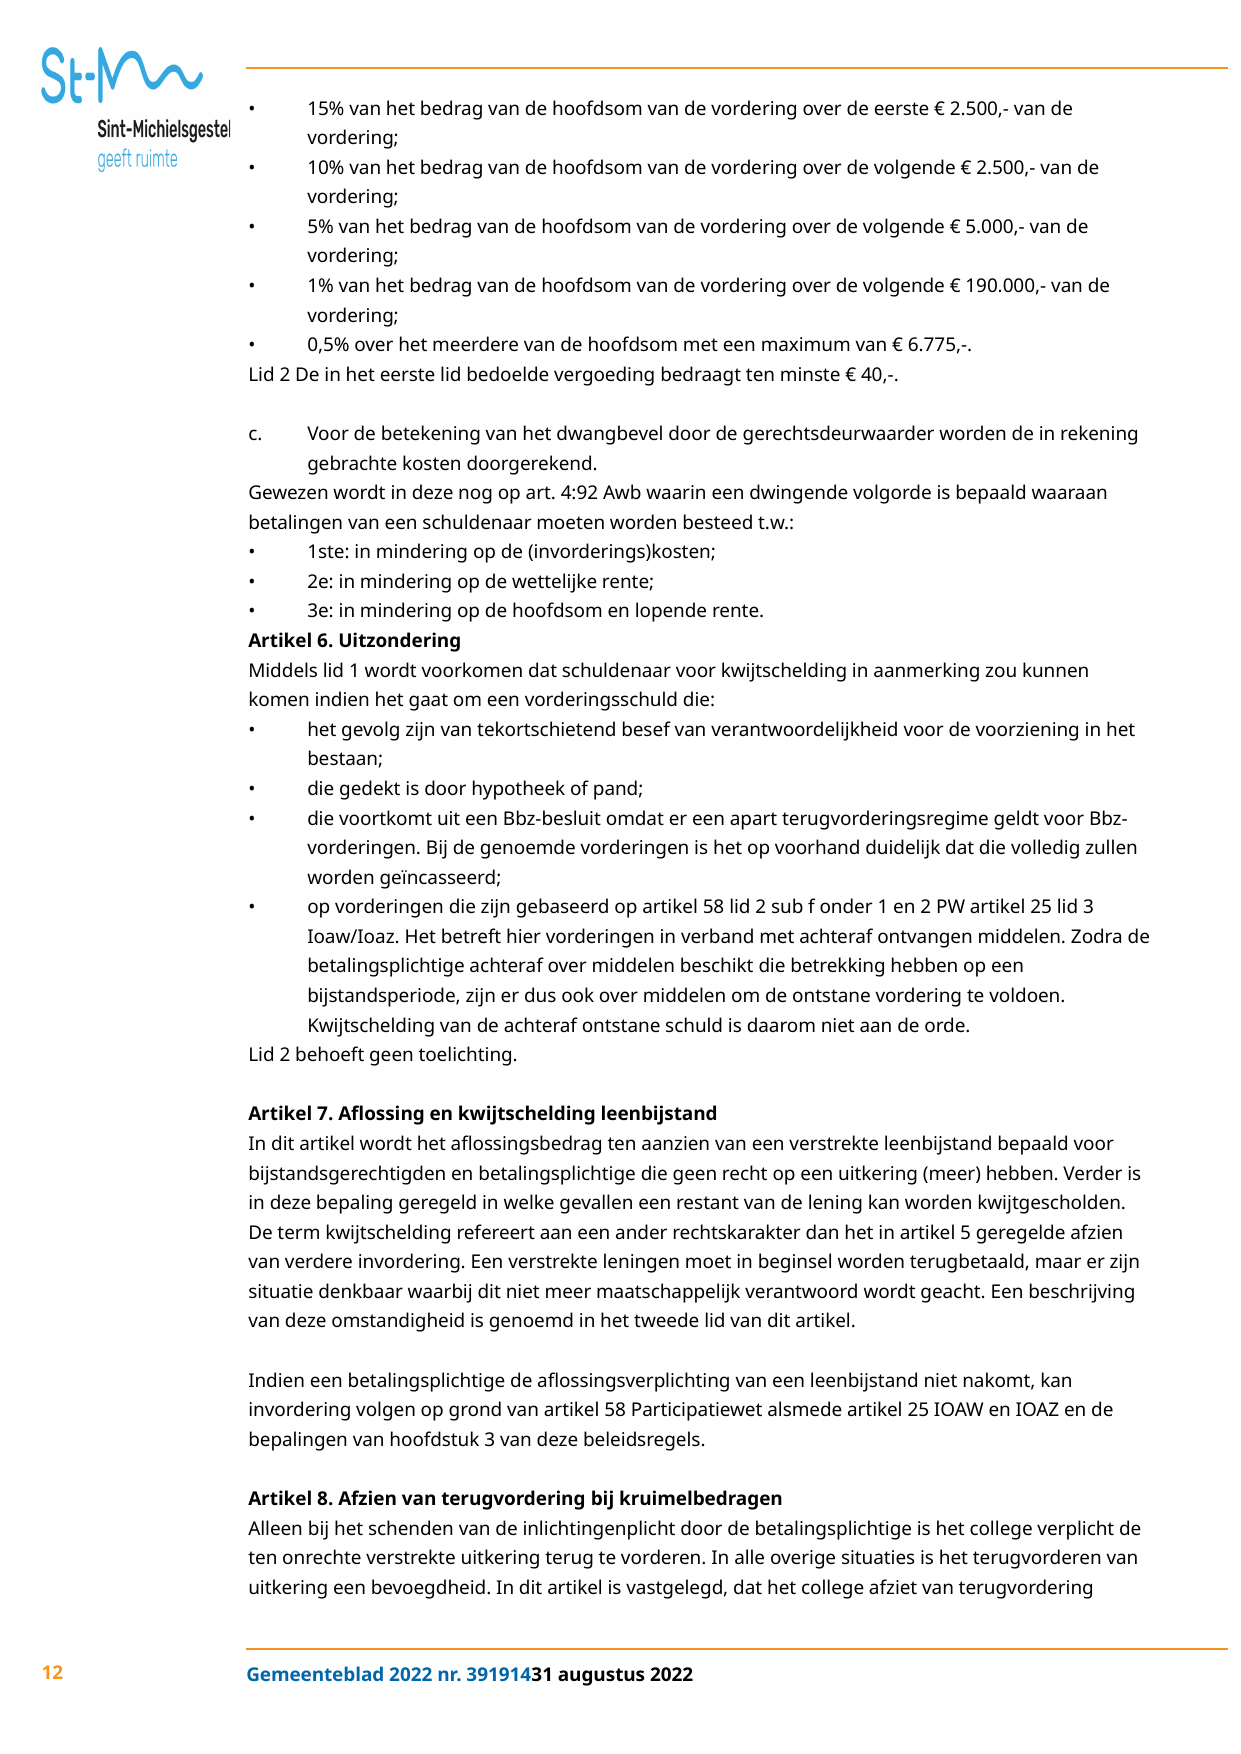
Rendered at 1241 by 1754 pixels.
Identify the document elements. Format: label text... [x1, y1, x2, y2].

list 5% van het bedrag van de hoofdsom van de vordering over de volgende € 5.000,- van de vordering; [248, 213, 1152, 268]
list het gevolg zijn van tekortschietend besef van verantwoordelijkheid voor de voorziening in het bestaan; [248, 716, 1152, 771]
text Middels lid 1 wordt voorkomen dat schuldenaar voor kwijtschelding in aanmerking zou kunnen komen indien het gaat om een vorderingsschuld die: [248, 657, 1152, 712]
list 15% van het bedrag van de hoofdsom van de vordering over de eerste € 2.500,- van de vordering; [248, 95, 1152, 150]
text Lid 2 behoeft geen toelichting. [248, 1041, 1152, 1067]
list 3e: in mindering op de hoofdsom en lopende rente. [248, 598, 1152, 623]
list 2e: in mindering op de wettelijke rente; [248, 568, 1152, 594]
text Lid 2 De in het eerste lid bedoelde vergoeding bedraagt ten minste € 40,-. [248, 361, 1152, 387]
list 1% van het bedrag van de hoofdsom van de vordering over de volgende € 190.000,- van de vordering; [248, 272, 1152, 328]
text Artikel 7. Aflossing en kwijtschelding leenbijstand [248, 1101, 1152, 1126]
picture [41, 47, 231, 172]
list op vorderingen die zijn gebaseerd op artikel 58 lid 2 sub f onder 1 en 2 PW artikel 25 lid 3 Ioaw/Ioaz. Het betreft hier vorderingen in verband met achteraf ontvangen middelen. Zodra de betalingsplichtige achteraf over middelen beschikt die betrekking hebben op een bijstandsperiode, zijn er dus ook over middelen om de ontstane vordering te voldoen. Kwijtschelding van de achteraf ontstane schuld is daarom niet aan de orde. [248, 893, 1152, 1038]
list die voortkomt uit een Bbz-besluit omdat er een apart terugvorderingsregime geldt voor Bbz-vorderingen. Bij de genoemde vorderingen is het op voorhand duidelijk dat die volledig zullen worden geïncasseerd; [248, 805, 1152, 890]
list 10% van het bedrag van de hoofdsom van de vordering over de volgende € 2.500,- van de vordering; [248, 154, 1152, 209]
text Artikel 8. Afzien van terugvordering bij kruimelbedragen [248, 1485, 1152, 1511]
text Artikel 6. Uitzondering [248, 627, 1152, 653]
list 0,5% over het meerdere van de hoofdsom met een maximum van € 6.775,-. [248, 331, 1152, 357]
list die gedekt is door hypotheek of pand; [248, 775, 1152, 801]
list 1ste: in mindering op de (invorderings)kosten; [248, 538, 1152, 564]
text Alleen bij het schenden van de inlichtingenplicht door de betalingsplichtige is het college verplicht de ten onrechte verstrekte uitkering terug te vorderen. In alle overige situaties is het terugvorderen van uitkering een bevoegdheid. In dit artikel is vastgelegd, dat het college afziet van terugvordering [248, 1515, 1152, 1600]
text Indien een betalingsplichtige de aflossingsverplichting van een leenbijstand niet nakomt, kan invordering volgen op grond van artikel 58 Participatiewet alsmede artikel 25 IOAW en IOAZ en de bepalingen van hoofdstuk 3 van deze beleidsregels. [248, 1367, 1152, 1452]
list Voor de betekening van het dwangbevel door de gerechtsdeurwaarder worden de in rekening gebrachte kosten doorgerekend. [248, 420, 1152, 476]
text Gewezen wordt in deze nog op art. 4:92 Awb waarin een dwingende volgorde is bepaald waaraan betalingen van een schuldenaar moeten worden besteed t.w.: [248, 479, 1152, 535]
text In dit artikel wordt het aflossingsbedrag ten aanzien van een verstrekte leenbijstand bepaald voor bijstandsgerechtigden en betalingsplichtige die geen recht op een uitkering (meer) hebben. Verder is in deze bepaling geregeld in welke gevallen een restant van de lening kan worden kwijtgescholden. De term kwijtschelding refereert aan een ander rechtskarakter dan het in artikel 5 geregelde afzien van verdere invordering. Een verstrekte leningen moet in beginsel worden terugbetaald, maar er zijn situatie denkbaar waarbij dit niet meer maatschappelijk verantwoord wordt geacht. Een beschrijving van deze omstandigheid is genoemd in het tweede lid van dit artikel. [248, 1130, 1152, 1333]
